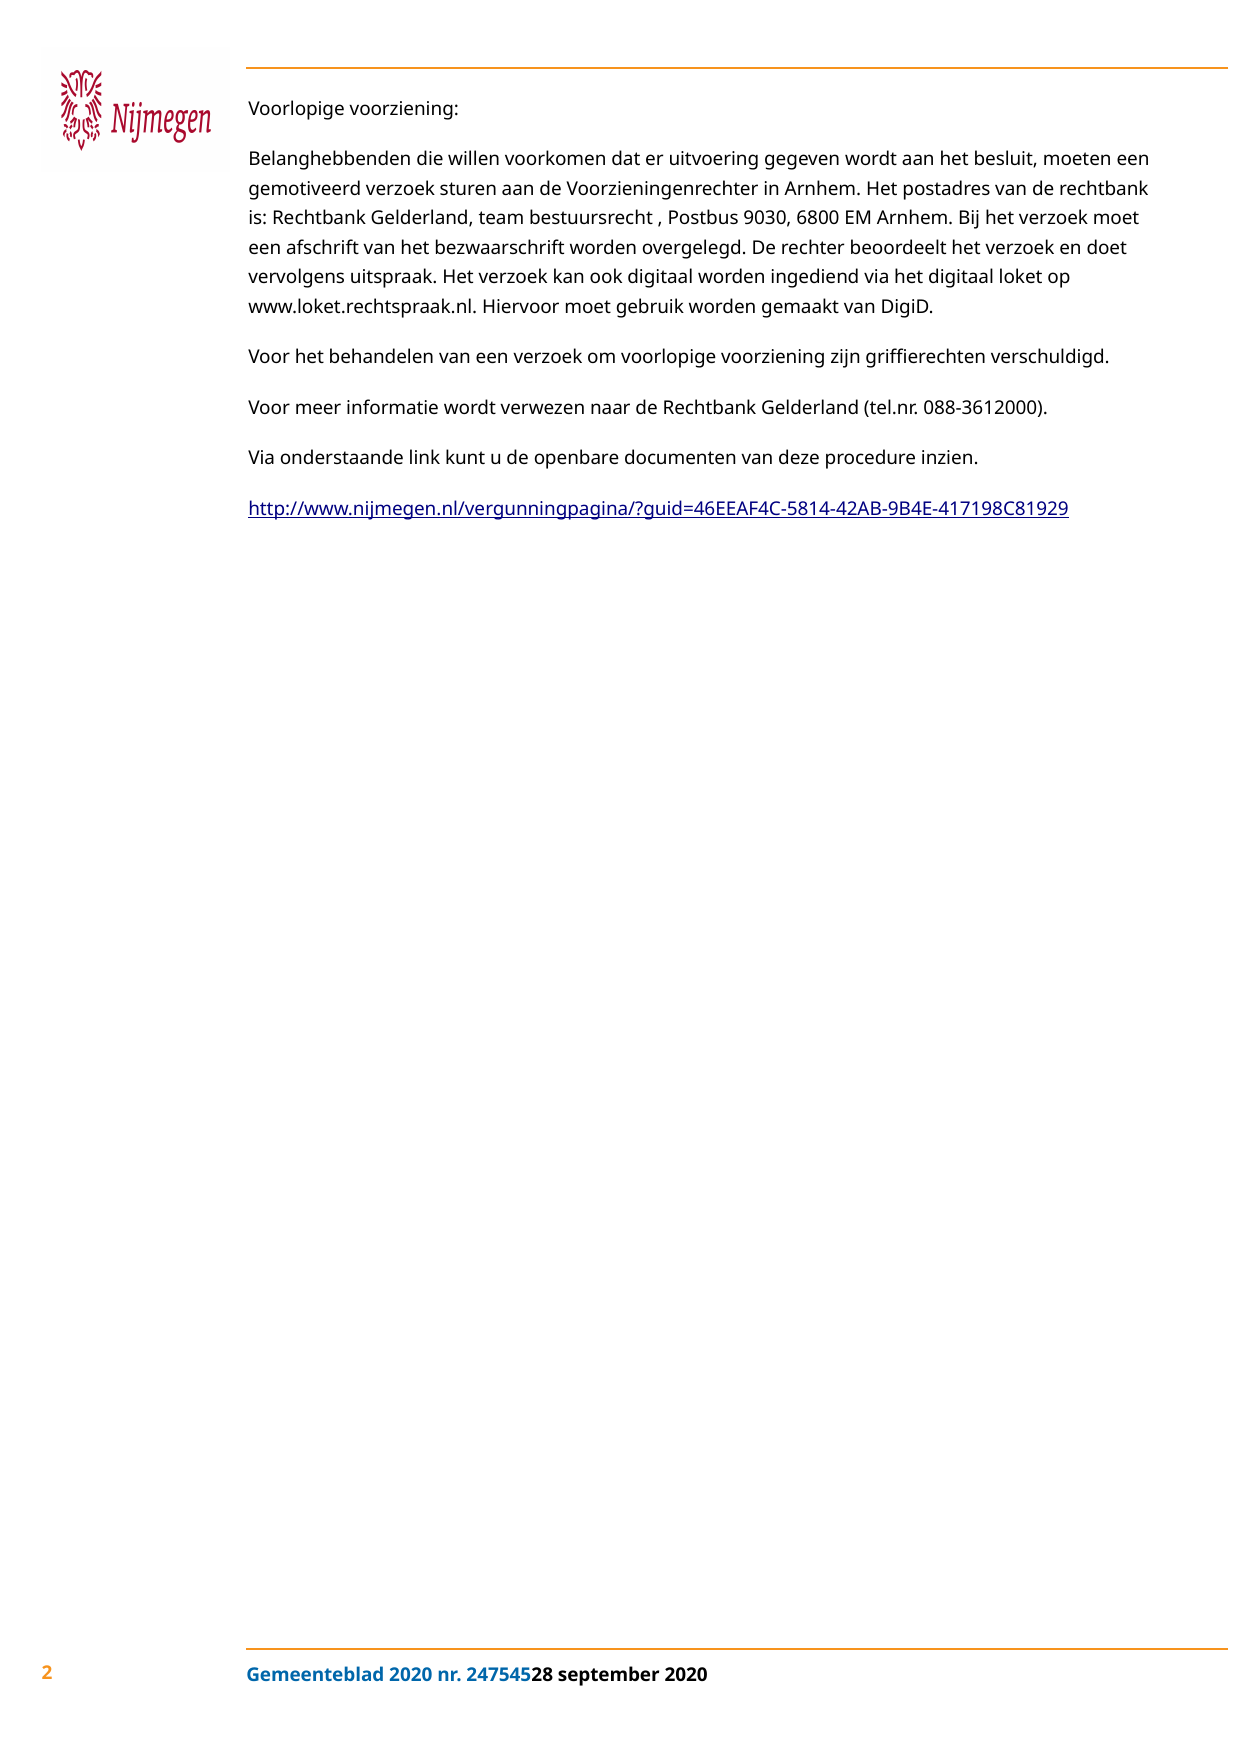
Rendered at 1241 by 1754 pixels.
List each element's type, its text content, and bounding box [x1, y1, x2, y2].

text Voorlopige voorziening: [248, 95, 1152, 121]
text Voor meer informatie wordt verwezen naar de Rechtbank Gelderland (tel.nr. 088-3612000). [248, 394, 1152, 420]
text Via onderstaande link kunt u de openbare documenten van deze procedure inzien. [248, 444, 1152, 470]
text http://www.nijmegen.nl/vergunningpagina/?guid=46EEAF4C-5814-42AB-9B4E-417198C81929 [248, 495, 1152, 521]
text Voor het behandelen van een verzoek om voorlopige voorziening zijn griffierechten verschuldigd. [248, 343, 1152, 369]
text Belanghebbenden die willen voorkomen dat er uitvoering gegeven wordt aan het besluit, moeten een gemotiveerd verzoek sturen aan de Voorzieningenrechter in Arnhem. Het postadres van de rechtbank is: Rechtbank Gelderland, team bestuursrecht , Postbus 9030, 6800 EM Arnhem. Bij het verzoek moet een afschrift van het bezwaarschrift worden overgelegd. De rechter beoordeelt het verzoek en doet vervolgens uitspraak. Het verzoek kan ook digitaal worden ingediend via het digitaal loket op www.loket.rechtspraak.nl. Hiervoor moet gebruik worden gemaakt van DigiD. [248, 145, 1152, 319]
picture [41, 47, 231, 172]
